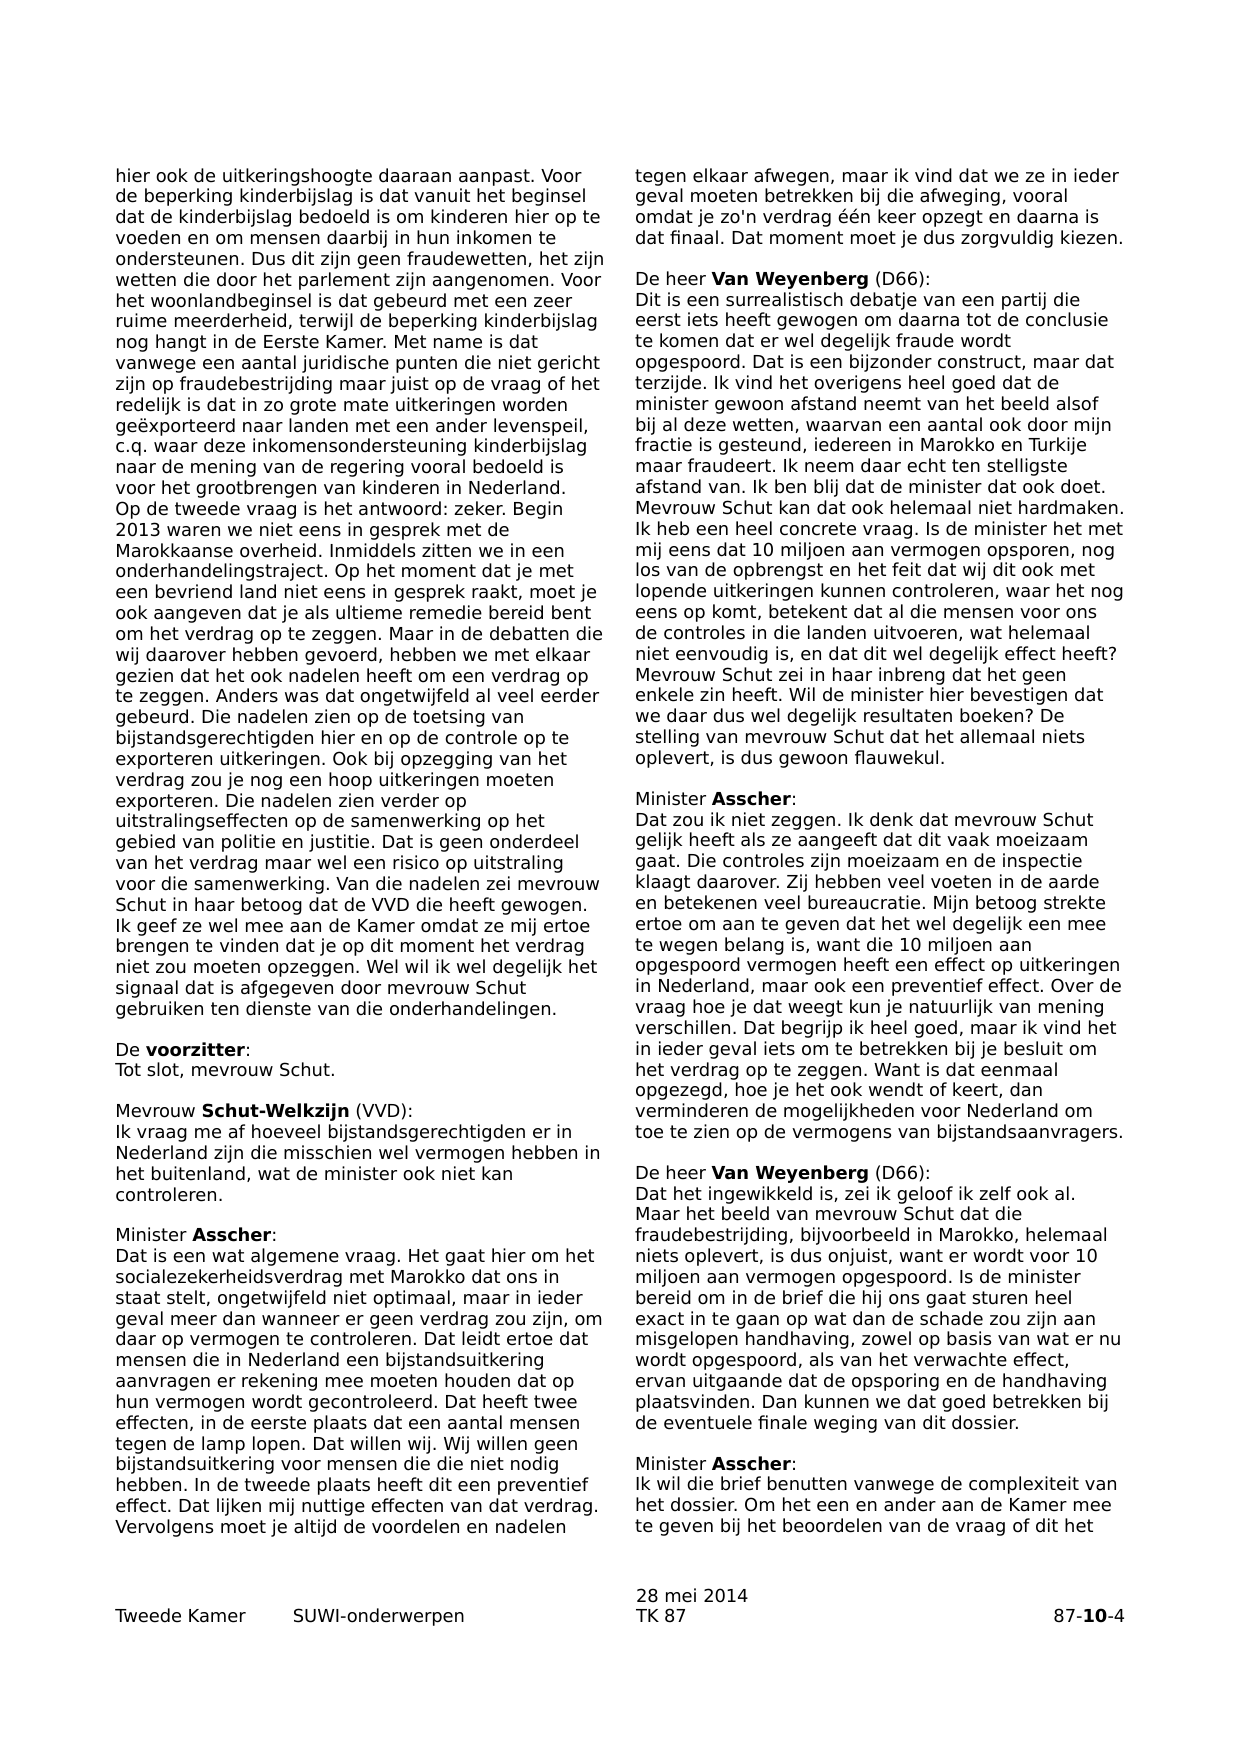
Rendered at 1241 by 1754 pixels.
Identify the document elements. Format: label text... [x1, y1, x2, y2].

text De voorzitter: [115, 1039, 605, 1060]
text hier ook de uitkeringshoogte daaraan aanpast. Voor de beperking kinderbijslag is dat vanuit het beginsel dat de kinderbijslag bedoeld is om kinderen hier op te voeden en om mensen daarbij in hun inkomen te ondersteunen. Dus dit zijn geen fraudewetten, het zijn wetten die door het parlement zijn aangenomen. Voor het woonlandbeginsel is dat gebeurd met een zeer ruime meerderheid, terwijl de beperking kinderbijslag nog hangt in de Eerste Kamer. Met name is dat vanwege een aantal juridische punten die niet gericht zijn op fraudebestrijding maar juist op de vraag of het redelijk is dat in zo grote mate uitkeringen worden geëxporteerd naar landen met een ander levenspeil, c.q. waar deze inkomensondersteuning kinderbijslag naar de mening van de regering vooral bedoeld is voor het grootbrengen van kinderen in Nederland. [115, 165, 605, 499]
text De heer Van Weyenberg (D66): [635, 269, 1125, 289]
text Dat het ingewikkeld is, zei ik geloof ik zelf ook al. Maar het beeld van mevrouw Schut dat die fraudebestrijding, bijvoorbeeld in Marokko, helemaal niets oplevert, is dus onjuist, want er wordt voor 10 miljoen aan vermogen opgespoord. Is de minister bereid om in de brief die hij ons gaat sturen heel exact in te gaan op wat dan de schade zou zijn aan misgelopen handhaving, zowel op basis van wat er nu wordt opgespoord, als van het verwachte effect, ervan uitgaande dat de opsporing en de handhaving plaatsvinden. Dan kunnen we dat goed betrekken bij de eventuele finale weging van dit dossier. [635, 1183, 1125, 1433]
text Minister Asscher: [115, 1225, 605, 1246]
text Ik heb een heel concrete vraag. Is de minister het met mij eens dat 10 miljoen aan vermogen opsporen, nog los van de opbrengst en het feit dat wij dit ook met lopende uitkeringen kunnen controleren, waar het nog eens op komt, betekent dat al die mensen voor ons de controles in die landen uitvoeren, wat helemaal niet eenvoudig is, en dat dit wel degelijk effect heeft? Mevrouw Schut zei in haar inbreng dat het geen enkele zin heeft. Wil de minister hier bevestigen dat we daar dus wel degelijk resultaten boeken? De stelling van mevrouw Schut dat het allemaal niets oplevert, is dus gewoon flauwekul. [635, 518, 1125, 768]
text De heer Van Weyenberg (D66): [635, 1163, 1125, 1183]
text Dat is een wat algemene vraag. Het gaat hier om het socialezekerheidsverdrag met Marokko dat ons in staat stelt, ongetwijfeld niet optimaal, maar in ieder geval meer dan wanneer er geen verdrag zou zijn, om daar op vermogen te controleren. Dat leidt ertoe dat mensen die in Nederland een bijstandsuitkering aanvragen er rekening mee moeten houden dat op hun vermogen wordt gecontroleerd. Dat heeft twee effecten, in de eerste plaats dat een aantal mensen tegen de lamp lopen. Dat willen wij. Wij willen geen bijstandsuitkering voor mensen die die niet nodig hebben. In de tweede plaats heeft dit een preventief effect. Dat lijken mij nuttige effecten van dat verdrag. Vervolgens moet je altijd de voordelen en nadelen [115, 1246, 605, 1537]
text Minister Asscher: [635, 1453, 1125, 1474]
text Ik wil die brief benutten vanwege de complexiteit van het dossier. Om het een en ander aan de Kamer mee te geven bij het beoordelen van de vraag of dit het [635, 1474, 1125, 1537]
text Minister Asscher: [635, 788, 1125, 809]
text Ik vraag me af hoeveel bijstandsgerechtigden er in Nederland zijn die misschien wel vermogen hebben in het buitenland, wat de minister ook niet kan controleren. [115, 1122, 605, 1205]
text Mevrouw Schut-Welkzijn (VVD): [115, 1101, 605, 1122]
text Tot slot, mevrouw Schut. [115, 1060, 605, 1081]
text Dat zou ik niet zeggen. Ik denk dat mevrouw Schut gelijk heeft als ze aangeeft dat dit vaak moeizaam gaat. Die controles zijn moeizaam en de inspectie klaagt daarover. Zij hebben veel voeten in de aarde en betekenen veel bureaucratie. Mijn betoog strekte ertoe om aan te geven dat het wel degelijk een mee te wegen belang is, want die 10 miljoen aan opgespoord vermogen heeft een effect op uitkeringen in Nederland, maar ook een preventief effect. Over de vraag hoe je dat weegt kun je natuurlijk van mening verschillen. Dat begrijp ik heel goed, maar ik vind het in ieder geval iets om te betrekken bij je besluit om het verdrag op te zeggen. Want is dat eenmaal opgezegd, hoe je het ook wendt of keert, dan verminderen de mogelijkheden voor Nederland om toe te zien op de vermogens van bijstandsaanvragers. [635, 809, 1125, 1143]
text tegen elkaar afwegen, maar ik vind dat we ze in ieder geval moeten betrekken bij die afweging, vooral omdat je zo'n verdrag één keer opzegt en daarna is dat finaal. Dat moment moet je dus zorgvuldig kiezen. [635, 165, 1125, 249]
text Dit is een surrealistisch debatje van een partij die eerst iets heeft gewogen om daarna tot de conclusie te komen dat er wel degelijk fraude wordt opgespoord. Dat is een bijzonder construct, maar dat terzijde. Ik vind het overigens heel goed dat de minister gewoon afstand neemt van het beeld alsof bij al deze wetten, waarvan een aantal ook door mijn fractie is gesteund, iedereen in Marokko en Turkije maar fraudeert. Ik neem daar echt ten stelligste afstand van. Ik ben blij dat de minister dat ook doet. Mevrouw Schut kan dat ook helemaal niet hardmaken. [635, 289, 1125, 518]
text Op de tweede vraag is het antwoord: zeker. Begin 2013 waren we niet eens in gesprek met de Marokkaanse overheid. Inmiddels zitten we in een onderhandelingstraject. Op het moment dat je met een bevriend land niet eens in gesprek raakt, moet je ook aangeven dat je als ultieme remedie bereid bent om het verdrag op te zeggen. Maar in de debatten die wij daarover hebben gevoerd, hebben we met elkaar gezien dat het ook nadelen heeft om een verdrag op te zeggen. Anders was dat ongetwijfeld al veel eerder gebeurd. Die nadelen zien op de toetsing van bijstandsgerechtigden hier en op de controle op te exporteren uitkeringen. Ook bij opzegging van het verdrag zou je nog een hoop uitkeringen moeten exporteren. Die nadelen zien verder op uitstralingseffecten op de samenwerking op het gebied van politie en justitie. Dat is geen onderdeel van het verdrag maar wel een risico op uitstraling voor die samenwerking. Van die nadelen zei mevrouw Schut in haar betoog dat de VVD die heeft gewogen. Ik geef ze wel mee aan de Kamer omdat ze mij ertoe brengen te vinden dat je op dit moment het verdrag niet zou moeten opzeggen. Wel wil ik wel degelijk het signaal dat is afgegeven door mevrouw Schut gebruiken ten dienste van die onderhandelingen. [115, 499, 605, 1019]
